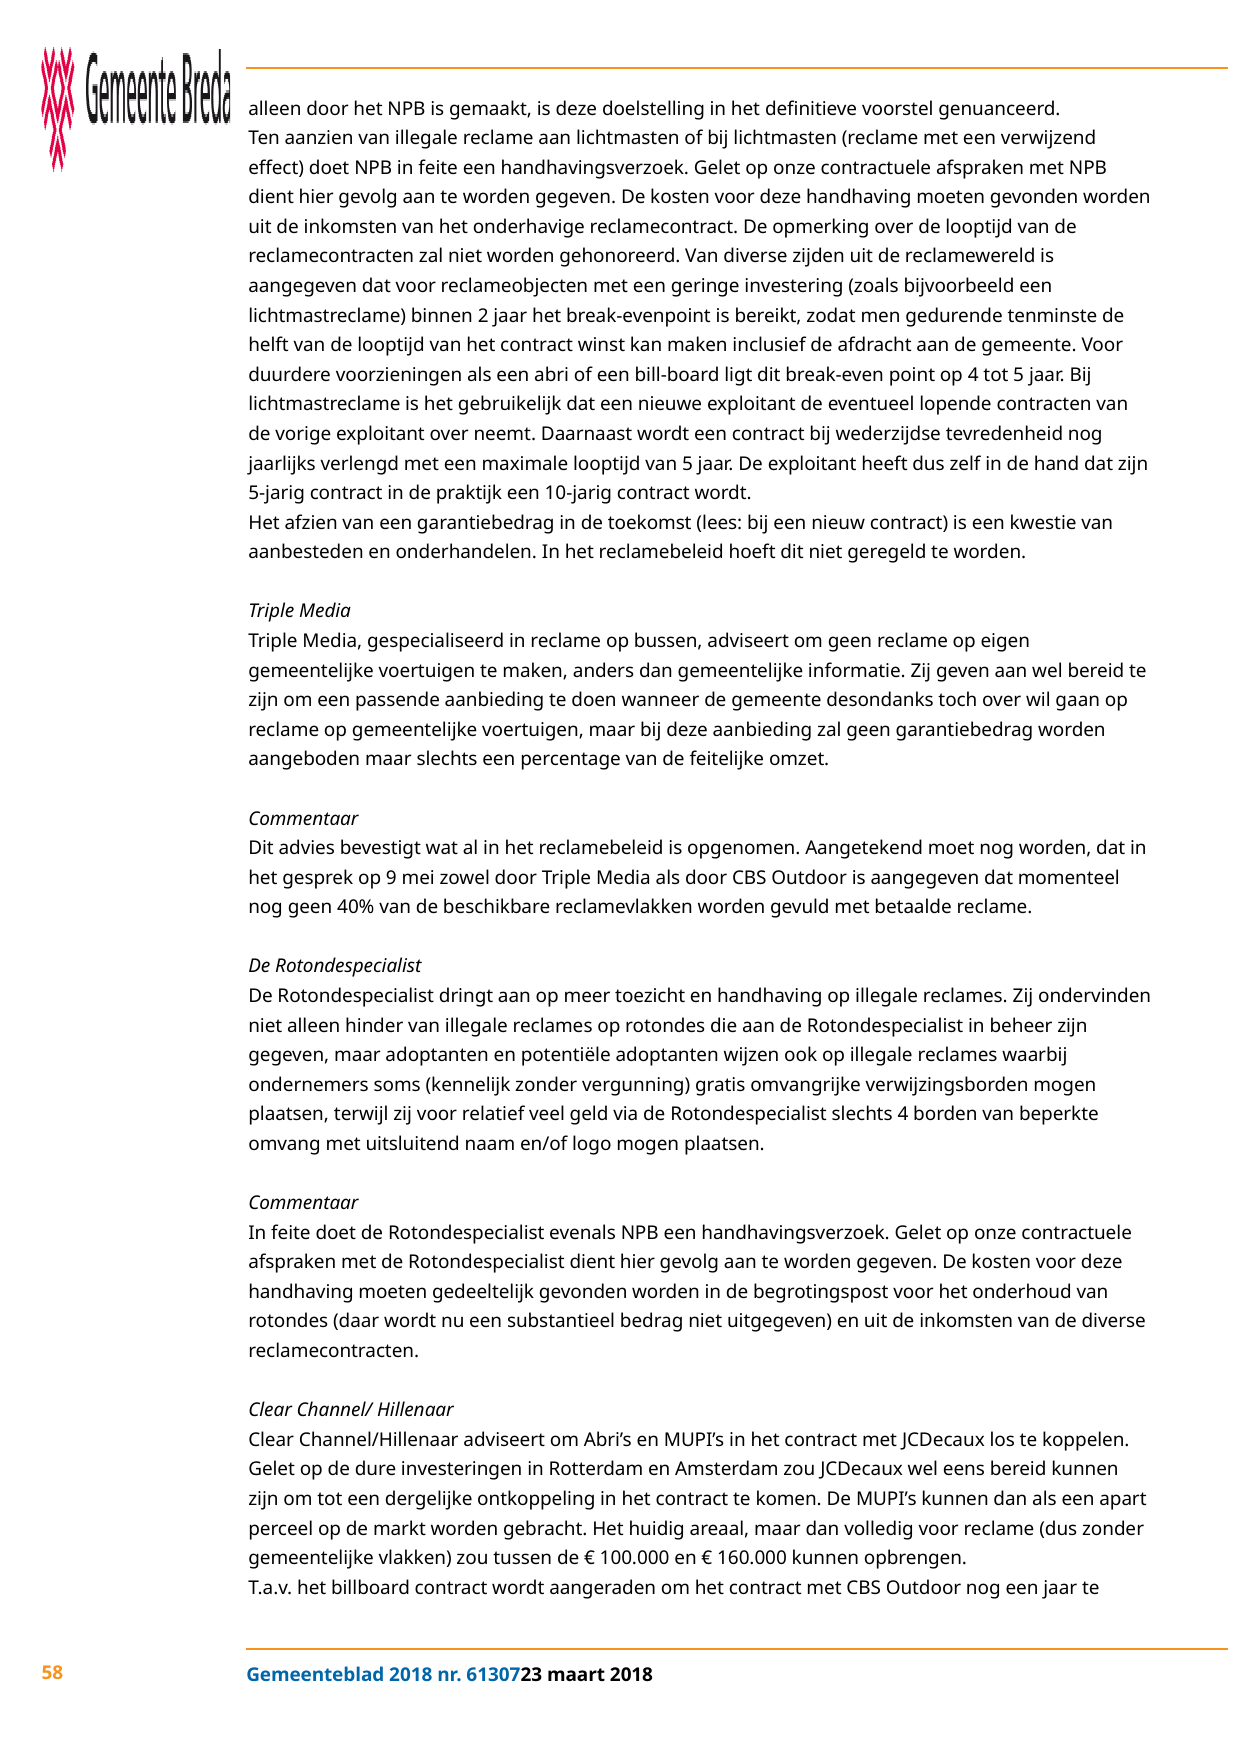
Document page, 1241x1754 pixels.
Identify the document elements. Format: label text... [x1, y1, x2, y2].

text Triple Media, gespecialiseerd in reclame op bussen, adviseert om geen reclame op eigen gemeentelijke voertuigen te maken, anders dan gemeentelijke informatie. Zij geven aan wel bereid te zijn om een passende aanbieding te doen wanneer de gemeente desondanks toch over wil gaan op reclame op gemeentelijke voertuigen, maar bij deze aanbieding zal geen garantiebedrag worden aangeboden maar slechts een percentage van de feitelijke omzet. [248, 627, 1152, 771]
text Commentaar [248, 1189, 1152, 1215]
text In feite doet de Rotondespecialist evenals NPB een handhavingsverzoek. Gelet op onze contractuele afspraken met de Rotondespecialist dient hier gevolg aan te worden gegeven. De kosten voor deze handhaving moeten gedeeltelijk gevonden worden in de begrotingspost voor het onderhoud van rotondes (daar wordt nu een substantieel bedrag niet uitgegeven) en uit de inkomsten van de diverse reclamecontracten. [248, 1219, 1152, 1363]
text Dit advies bevestigt wat al in het reclamebeleid is opgenomen. Aangetekend moet nog worden, dat in het gesprek op 9 mei zowel door Triple Media als door CBS Outdoor is aangegeven dat momenteel nog geen 40% van de beschikbare reclamevlakken worden gevuld met betaalde reclame. [248, 834, 1152, 919]
text De Rotondespecialist dringt aan op meer toezicht en handhaving op illegale reclames. Zij ondervinden niet alleen hinder van illegale reclames op rotondes die aan de Rotondespecialist in beheer zijn gegeven, maar adoptanten en potentiële adoptanten wijzen ook op illegale reclames waarbij ondernemers soms (kennelijk zonder vergunning) gratis omvangrijke verwijzingsborden mogen plaatsen, terwijl zij voor relatief veel geld via de Rotondespecialist slechts 4 borden van beperkte omvang met uitsluitend naam en/of logo mogen plaatsen. [248, 982, 1152, 1156]
text T.a.v. het billboard contract wordt aangeraden om het contract met CBS Outdoor nog een jaar te [248, 1574, 1152, 1600]
text De Rotondespecialist [248, 953, 1152, 978]
text Ten aanzien van illegale reclame aan lichtmasten of bij lichtmasten (reclame met een verwijzend effect) doet NPB in feite een handhavingsverzoek. Gelet op onze contractuele afspraken met NPB dient hier gevolg aan te worden gegeven. De kosten voor deze handhaving moeten gevonden worden uit de inkomsten van het onderhavige reclamecontract. De opmerking over de looptijd van de reclamecontracten zal niet worden gehonoreerd. Van diverse zijden uit de reclamewereld is aangegeven dat voor reclameobjecten met een geringe investering (zoals bijvoorbeeld een lichtmastreclame) binnen 2 jaar het break-evenpoint is bereikt, zodat men gedurende tenminste de helft van de looptijd van het contract winst kan maken inclusief de afdracht aan de gemeente. Voor duurdere voorzieningen als een abri of een bill-board ligt dit break-even point op 4 tot 5 jaar. Bij lichtmastreclame is het gebruikelijk dat een nieuwe exploitant de eventueel lopende contracten van de vorige exploitant over neemt. Daarnaast wordt een contract bij wederzijdse tevredenheid nog jaarlijks verlengd met een maximale looptijd van 5 jaar. De exploitant heeft dus zelf in de hand dat zijn 5-jarig contract in de praktijk een 10-jarig contract wordt. [248, 124, 1152, 505]
text alleen door het NPB is gemaakt, is deze doelstelling in het definitieve voorstel genuanceerd. [248, 95, 1152, 121]
picture [41, 47, 231, 172]
text Commentaar [248, 805, 1152, 831]
text Clear Channel/ Hillenaar [248, 1396, 1152, 1422]
text Het afzien van een garantiebedrag in de toekomst (lees: bij een nieuw contract) is een kwestie van aanbesteden en onderhandelen. In het reclamebeleid hoeft dit niet geregeld te worden. [248, 509, 1152, 564]
text Triple Media [248, 598, 1152, 623]
text Clear Channel/Hillenaar adviseert om Abri’s en MUPI’s in het contract met JCDecaux los te koppelen. Gelet op de dure investeringen in Rotterdam en Amsterdam zou JCDecaux wel eens bereid kunnen zijn om tot een dergelijke ontkoppeling in het contract te komen. De MUPI’s kunnen dan als een apart perceel op de markt worden gebracht. Het huidig areaal, maar dan volledig voor reclame (dus zonder gemeentelijke vlakken) zou tussen de € 100.000 en € 160.000 kunnen opbrengen. [248, 1426, 1152, 1570]
